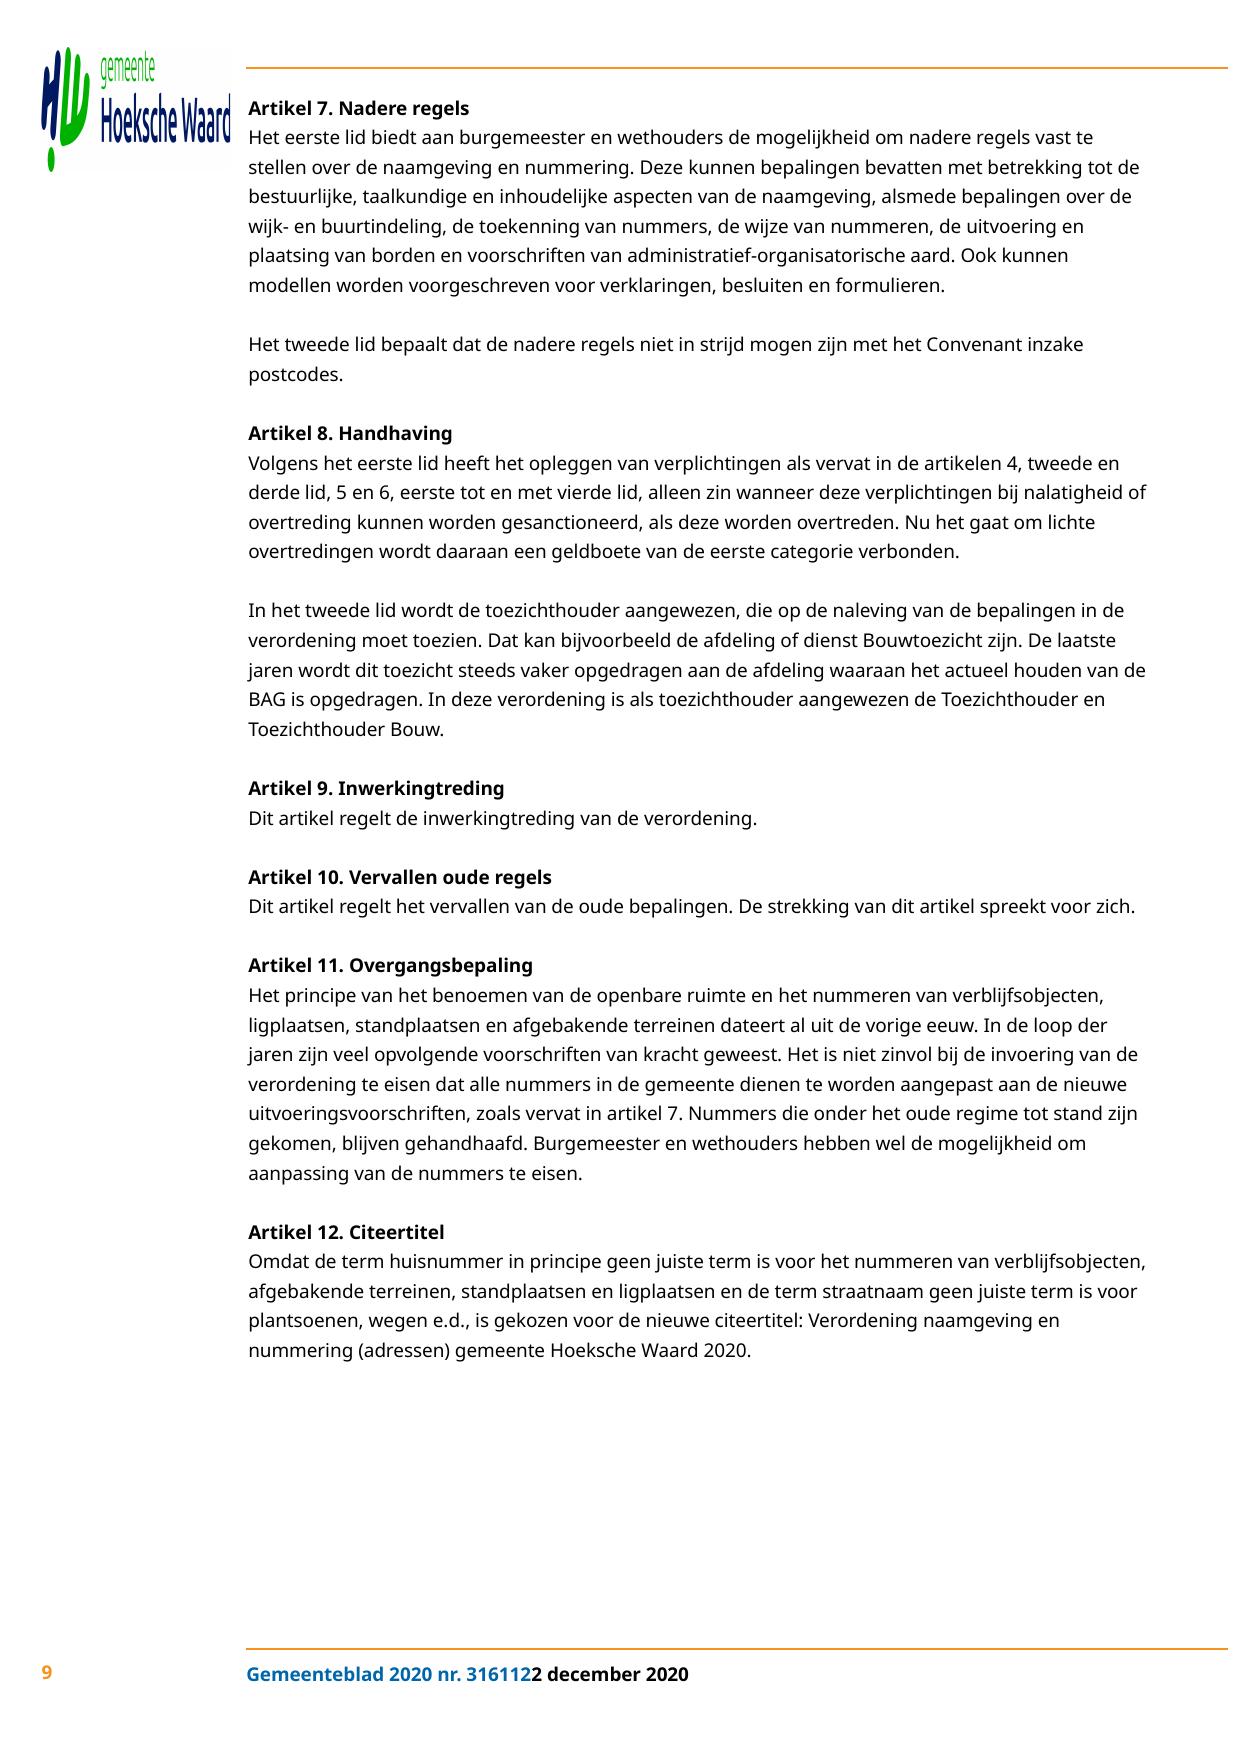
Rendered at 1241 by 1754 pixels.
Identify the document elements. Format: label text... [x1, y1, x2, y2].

text Artikel 8. Handhaving [248, 420, 1152, 446]
text Artikel 10. Vervallen oude regels [248, 864, 1152, 890]
text Omdat de term huisnummer in principe geen juiste term is voor het nummeren van verblijfsobjecten, afgebakende terreinen, standplaatsen en ligplaatsen en de term straatnaam geen juiste term is voor plantsoenen, wegen e.d., is gekozen voor de nieuwe citeertitel: Verordening naamgeving en nummering (adressen) gemeente Hoeksche Waard 2020. [248, 1248, 1152, 1363]
text Artikel 9. Inwerkingtreding [248, 775, 1152, 801]
picture [41, 47, 231, 172]
text Artikel 11. Overgangsbepaling [248, 953, 1152, 978]
text Het principe van het benoemen van de openbare ruimte en het nummeren van verblijfsobjecten, ligplaatsen, standplaatsen en afgebakende terreinen dateert al uit de vorige eeuw. In de loop der jaren zijn veel opvolgende voorschriften van kracht geweest. Het is niet zinvol bij de invoering van de verordening te eisen dat alle nummers in de gemeente dienen te worden aangepast aan de nieuwe uitvoeringsvoorschriften, zoals vervat in artikel 7. Nummers die onder het oude regime tot stand zijn gekomen, blijven gehandhaafd. Burgemeester en wethouders hebben wel de mogelijkheid om aanpassing van de nummers te eisen. [248, 982, 1152, 1186]
text Dit artikel regelt de inwerkingtreding van de verordening. [248, 805, 1152, 831]
text Artikel 12. Citeertitel [248, 1219, 1152, 1245]
text Volgens het eerste lid heeft het opleggen van verplichtingen als vervat in de artikelen 4, tweede en derde lid, 5 en 6, eerste tot en met vierde lid, alleen zin wanneer deze verplichtingen bij nalatigheid of overtreding kunnen worden gesanctioneerd, als deze worden overtreden. Nu het gaat om lichte overtredingen wordt daaraan een geldboete van de eerste categorie verbonden. [248, 450, 1152, 564]
text Artikel 7. Nadere regels [248, 95, 1152, 121]
text Dit artikel regelt het vervallen van de oude bepalingen. De strekking van dit artikel spreekt voor zich. [248, 893, 1152, 919]
text Het tweede lid bepaalt dat de nadere regels niet in strijd mogen zijn met het Convenant inzake postcodes. [248, 331, 1152, 387]
text Het eerste lid biedt aan burgemeester en wethouders de mogelijkheid om nadere regels vast te stellen over de naamgeving en nummering. Deze kunnen bepalingen bevatten met betrekking tot de bestuurlijke, taalkundige en inhoudelijke aspecten van de naamgeving, alsmede bepalingen over de wijk- en buurtindeling, de toekenning van nummers, de wijze van nummeren, de uitvoering en plaatsing van borden en voorschriften van administratief-organisatorische aard. Ook kunnen modellen worden voorgeschreven voor verklaringen, besluiten en formulieren. [248, 124, 1152, 298]
text In het tweede lid wordt de toezichthouder aangewezen, die op de naleving van de bepalingen in de verordening moet toezien. Dat kan bijvoorbeeld de afdeling of dienst Bouwtoezicht zijn. De laatste jaren wordt dit toezicht steeds vaker opgedragen aan de afdeling waaraan het actueel houden van de BAG is opgedragen. In deze verordening is als toezichthouder aangewezen de Toezichthouder en Toezichthouder Bouw. [248, 598, 1152, 742]
